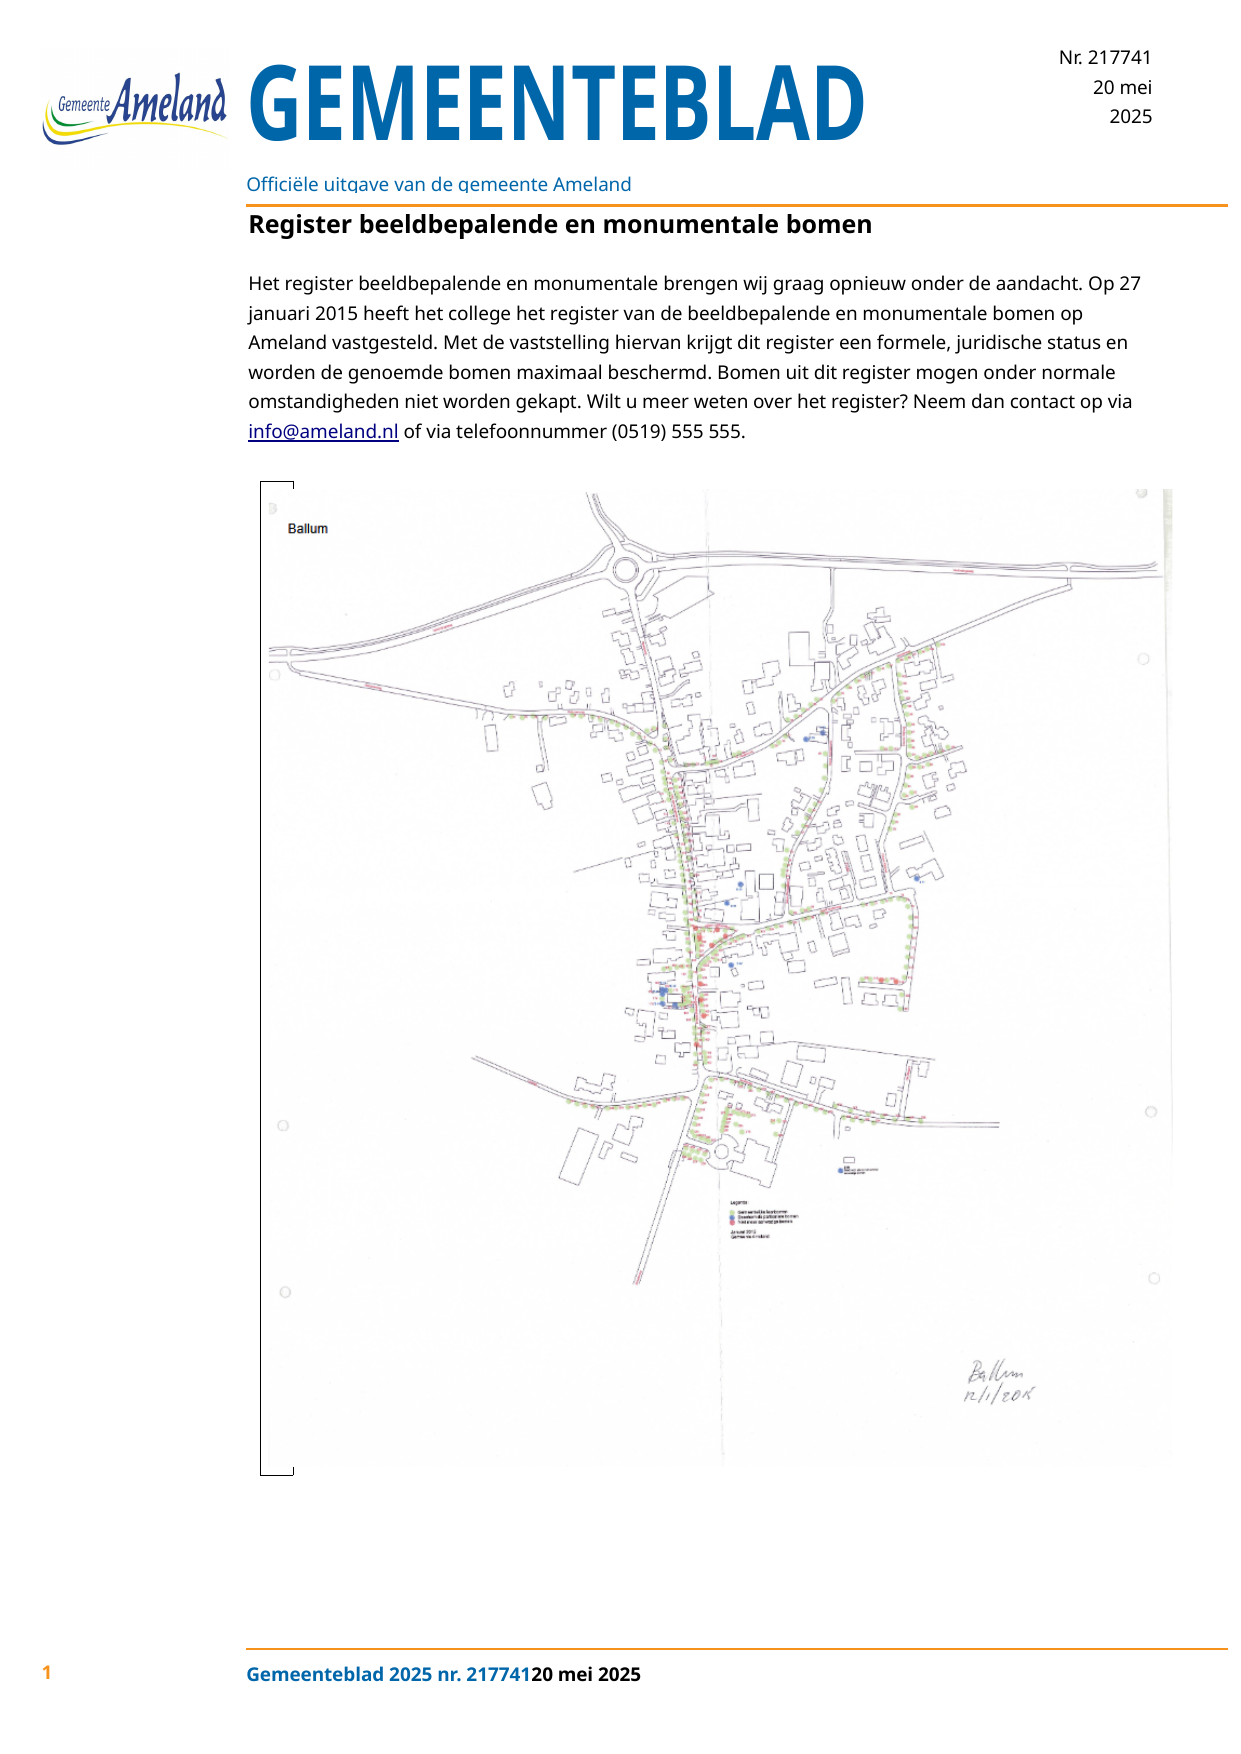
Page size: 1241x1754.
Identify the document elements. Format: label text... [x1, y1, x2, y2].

picture [41, 47, 231, 172]
text Register beeldbepalende en monumentale bomen [248, 207, 1152, 241]
picture [268, 489, 1173, 1467]
text Het register beeldbepalende en monumentale brengen wij graag opnieuw onder de aandacht. Op 27 januari 2015 heeft het college het register van de beeldbepalende en monumentale bomen op Ameland vastgesteld. Met de vaststelling hiervan krijgt dit register een formele, juridische status en worden de genoemde bomen maximaal beschermd. Bomen uit dit register mogen onder normale omstandigheden niet worden gekapt. Wilt u meer weten over het register? Neem dan contact op via info@ameland.nl of via telefoonnummer (0519) 555 555. [248, 270, 1152, 444]
